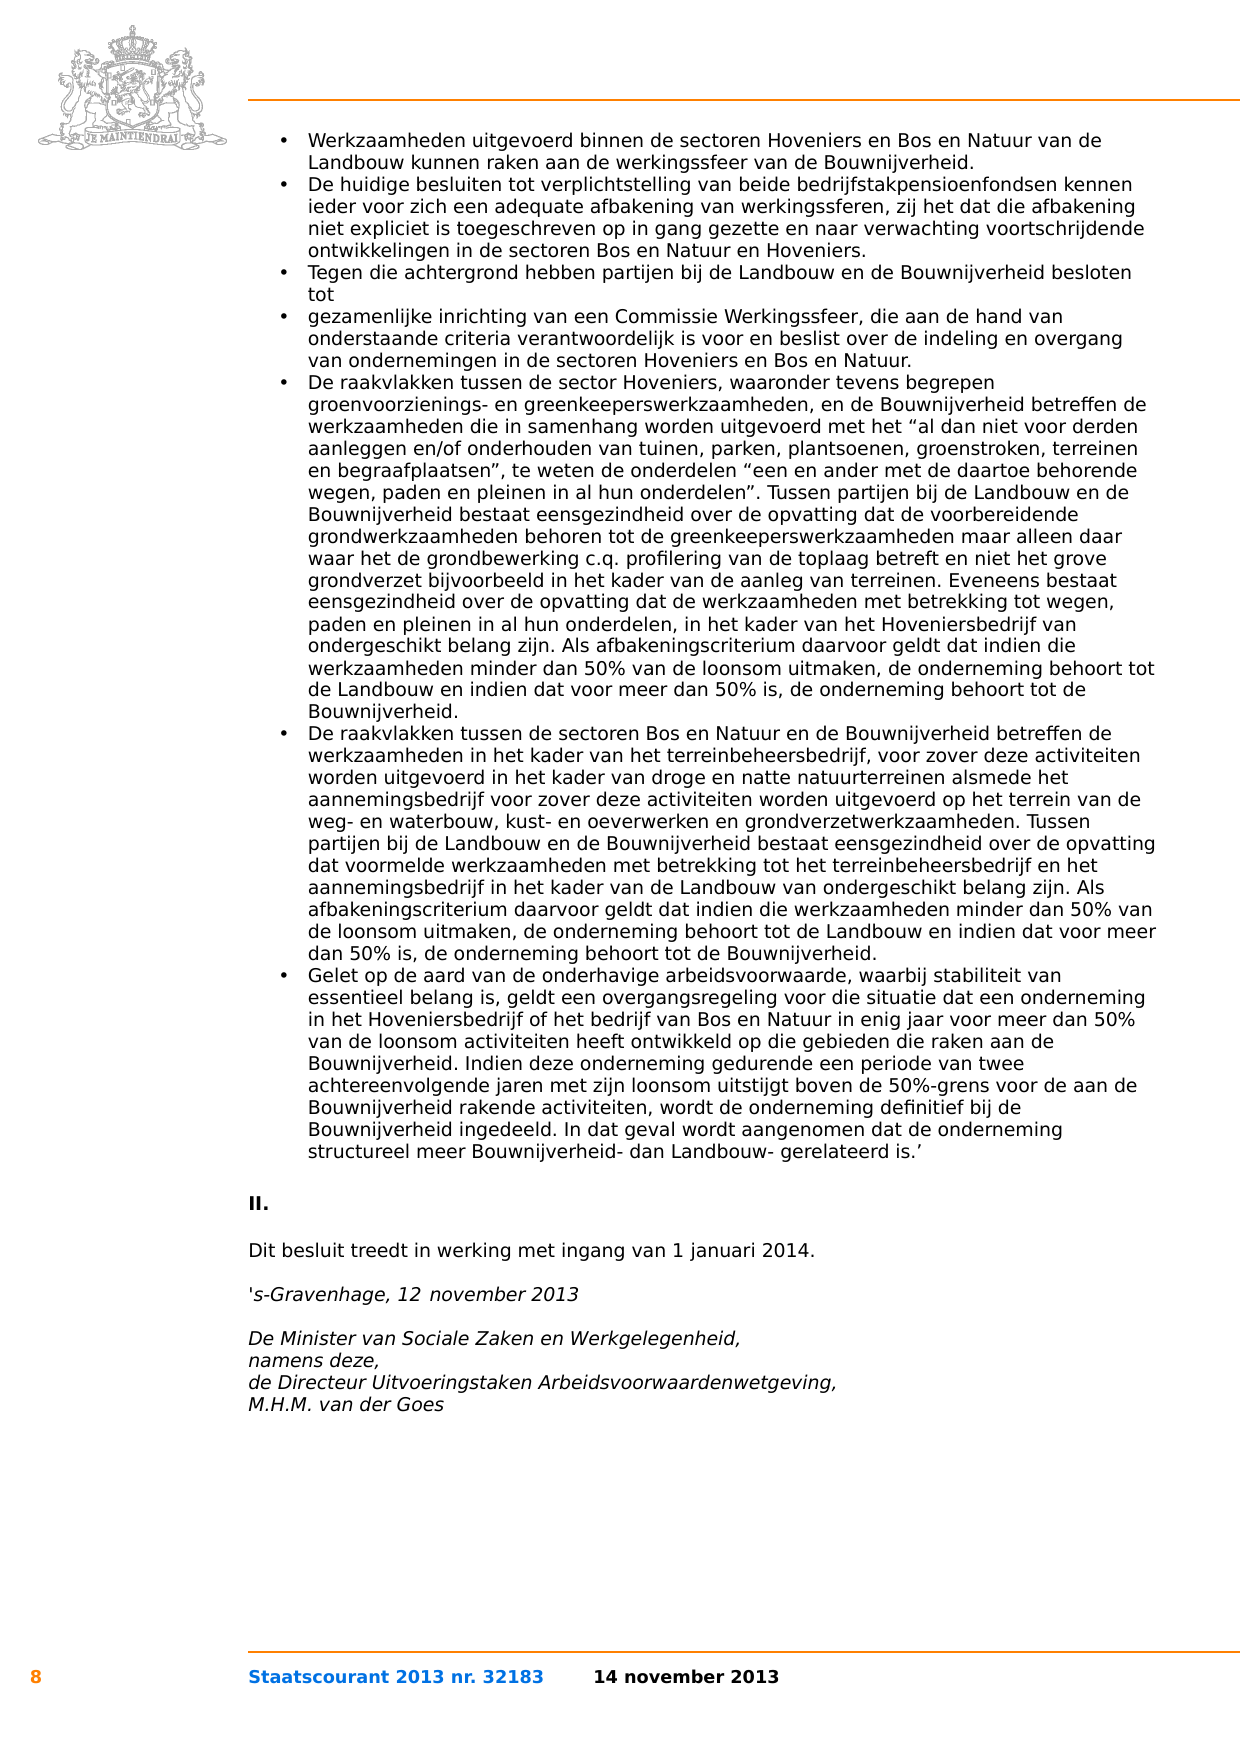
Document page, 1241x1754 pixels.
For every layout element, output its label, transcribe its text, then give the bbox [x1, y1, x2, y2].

text • gezamenlijke inrichting van een Commissie Werkingssfeer, die aan de hand van onderstaande criteria verantwoordelijk is voor en beslist over de indeling en overgang van ondernemingen in de sectoren Hoveniers en Bos en Natuur. [278, 306, 1163, 372]
text • De raakvlakken tussen de sector Hoveniers, waaronder tevens begrepen groenvoorzienings- en greenkeeperswerkzaamheden, en de Bouwnijverheid betreffen de werkzaamheden die in samenhang worden uitgevoerd met het “al dan niet voor derden aanleggen en/of onderhouden van tuinen, parken, plantsoenen, groenstroken, terreinen en begraafplaatsen”, te weten de onderdelen “een en ander met de daartoe behorende wegen, paden en pleinen in al hun onderdelen”. Tussen partijen bij de Landbouw en de Bouwnijverheid bestaat eensgezindheid over de opvatting dat de voorbereidende grondwerkzaamheden behoren tot de greenkeeperswerkzaamheden maar alleen daar waar het de grondbewerking c.q. profilering van de toplaag betreft en niet het grove grondverzet bijvoorbeeld in het kader van de aanleg van terreinen. Eveneens bestaat eensgezindheid over de opvatting dat de werkzaamheden met betrekking tot wegen, paden en pleinen in al hun onderdelen, in het kader van het Hoveniersbedrijf van ondergeschikt belang zijn. Als afbakeningscriterium daarvoor geldt dat indien die werkzaamheden minder dan 50% van de loonsom uitmaken, de onderneming behoort tot de Landbouw en indien dat voor meer dan 50% is, de onderneming behoort tot de Bouwnijverheid. [278, 372, 1163, 723]
picture [38, 25, 227, 150]
text • De huidige besluiten tot verplichtstelling van beide bedrijfstakpensioenfondsen kennen ieder voor zich een adequate afbakening van werkingssferen, zij het dat die afbakening niet expliciet is toegeschreven op in gang gezette en naar verwachting voortschrijdende ontwikkelingen in de sectoren Bos en Natuur en Hoveniers. [278, 174, 1163, 262]
text • Gelet op de aard van de onderhavige arbeidsvoorwaarde, waarbij stabiliteit van essentieel belang is, geldt een overgangsregeling voor die situatie dat een onderneming in het Hoveniersbedrijf of het bedrijf van Bos en Natuur in enig jaar voor meer dan 50% van de loonsom activiteiten heeft ontwikkeld op die gebieden die raken aan de Bouwnijverheid. Indien deze onderneming gedurende een periode van twee achtereenvolgende jaren met zijn loonsom uitstijgt boven de 50%-grens voor de aan de Bouwnijverheid rakende activiteiten, wordt de onderneming definitief bij de Bouwnijverheid ingedeeld. In dat geval wordt aangenomen dat de onderneming structureel meer Bouwnijverheid- dan Landbouw- gerelateerd is.’ [278, 965, 1163, 1163]
text • Werkzaamheden uitgevoerd binnen de sectoren Hoveniers en Bos en Natuur van de Landbouw kunnen raken aan de werkingssfeer van de Bouwnijverheid. [278, 130, 1163, 174]
text • Tegen die achtergrond hebben partijen bij de Landbouw en de Bouwnijverheid besloten tot [278, 262, 1163, 306]
text 's-Gravenhage, 12 november 2013 [248, 1284, 1163, 1306]
text • De raakvlakken tussen de sectoren Bos en Natuur en de Bouwnijverheid betreffen de werkzaamheden in het kader van het terreinbeheersbedrijf, voor zover deze activiteiten worden uitgevoerd in het kader van droge en natte natuurterreinen alsmede het aannemingsbedrijf voor zover deze activiteiten worden uitgevoerd op het terrein van de weg- en waterbouw, kust- en oeverwerken en grondverzetwerkzaamheden. Tussen partijen bij de Landbouw en de Bouwnijverheid bestaat eensgezindheid over de opvatting dat voormelde werkzaamheden met betrekking tot het terreinbeheersbedrijf en het aannemingsbedrijf in het kader van de Landbouw van ondergeschikt belang zijn. Als afbakeningscriterium daarvoor geldt dat indien die werkzaamheden minder dan 50% van de loonsom uitmaken, de onderneming behoort tot de Landbouw en indien dat voor meer dan 50% is, de onderneming behoort tot de Bouwnijverheid. [278, 723, 1163, 965]
subtitle II. [248, 1193, 1163, 1215]
text De Minister van Sociale Zaken en Werkgelegenheid, namens deze, de Directeur Uitvoeringstaken Arbeidsvoorwaardenwetgeving, M.H.M. van der Goes [248, 1328, 1163, 1416]
text Dit besluit treedt in werking met ingang van 1 januari 2014. [248, 1240, 1163, 1262]
